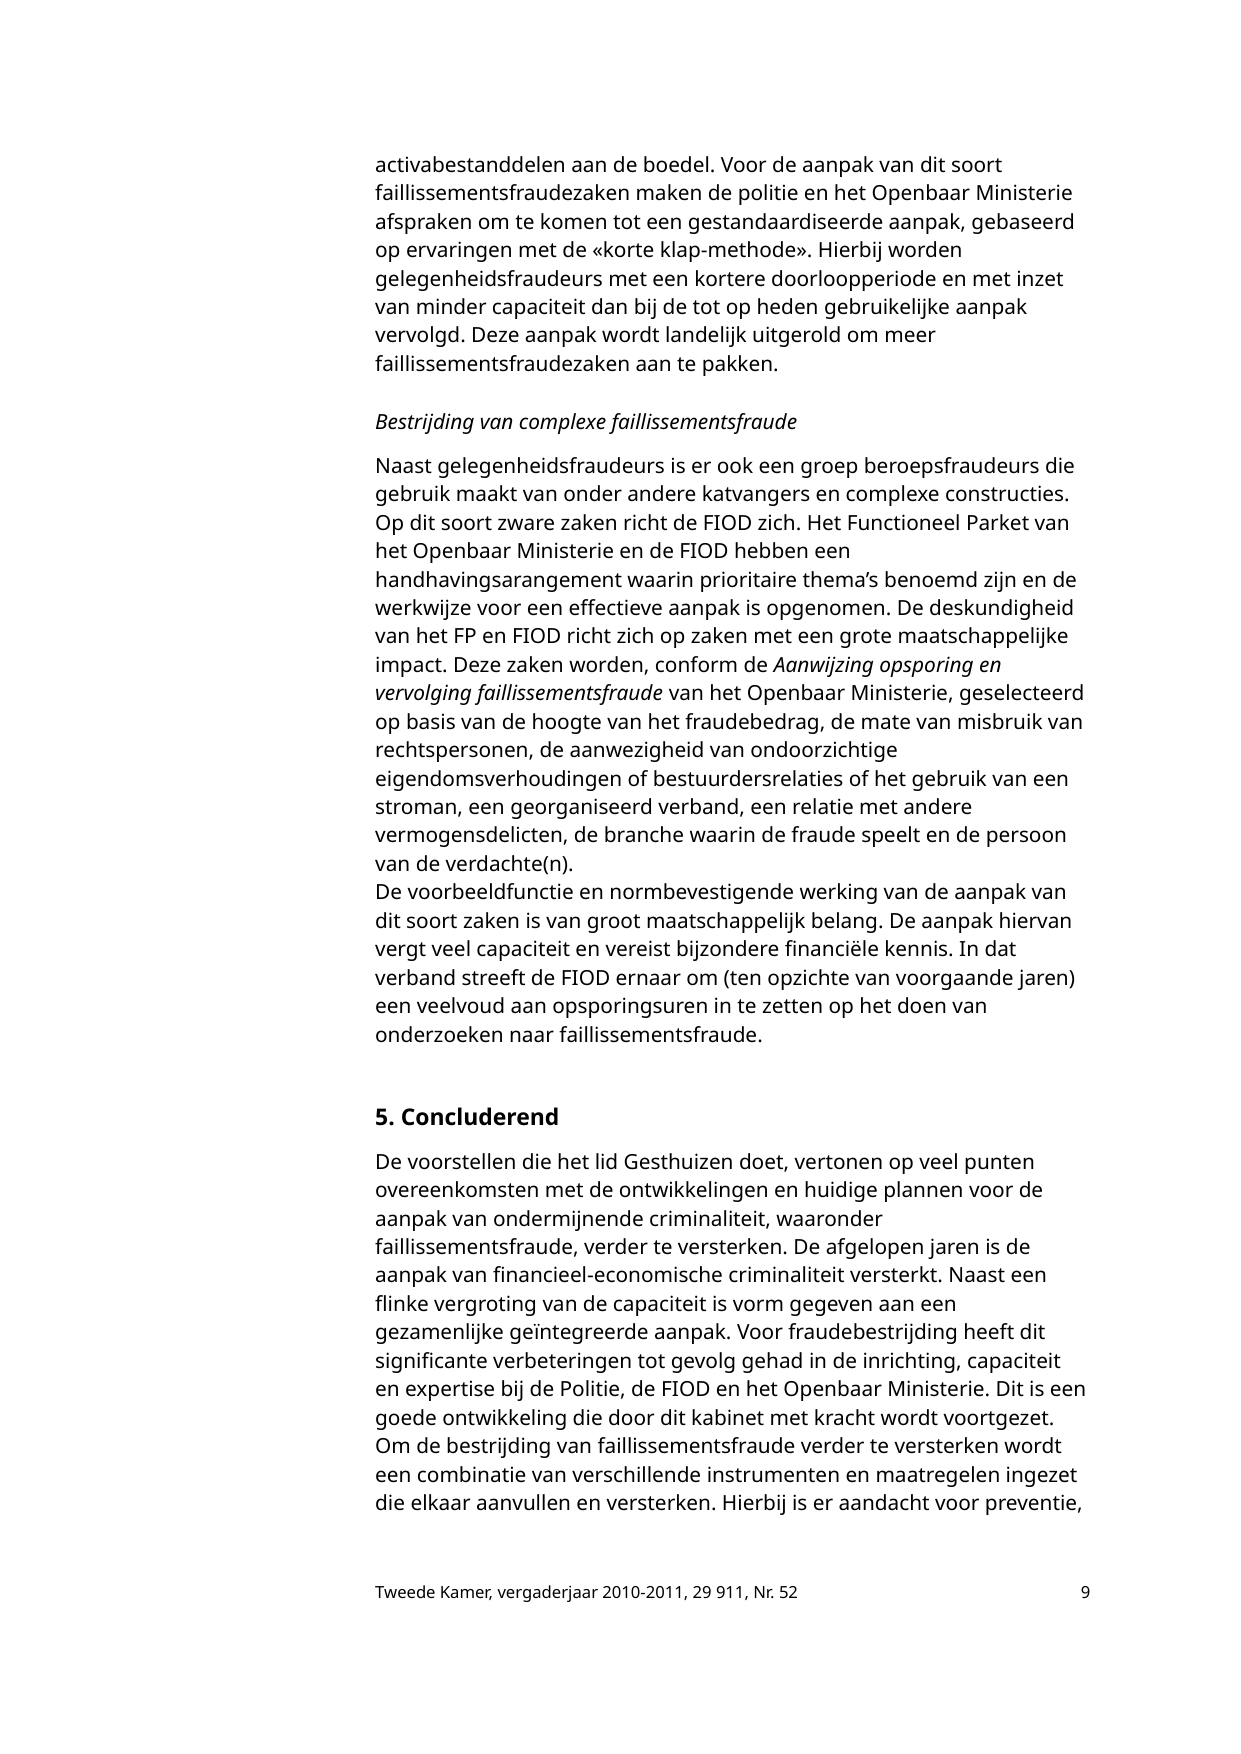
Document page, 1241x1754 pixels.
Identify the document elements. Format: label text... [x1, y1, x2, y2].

text De voorbeeldfunctie en normbevestigende werking van de aanpak van dit soort zaken is van groot maatschappelijk belang. De aanpak hiervan vergt veel capaciteit en vereist bijzondere financiële kennis. In dat verband streeft de FIOD ernaar om (ten opzichte van voorgaande jaren) een veelvoud aan opsporingsuren in te zetten op het doen van onderzoeken naar faillissementsfraude. [375, 877, 1090, 1048]
text De voorstellen die het lid Gesthuizen doet, vertonen op veel punten overeenkomsten met de ontwikkelingen en huidige plannen voor de aanpak van ondermijnende criminaliteit, waaronder faillissementsfraude, verder te versterken. De afgelopen jaren is de aanpak van financieel-economische criminaliteit versterkt. Naast een flinke vergroting van de capaciteit is vorm gegeven aan een gezamenlijke geïntegreerde aanpak. Voor fraudebestrijding heeft dit significante verbeteringen tot gevolg gehad in de inrichting, capaciteit en expertise bij de Politie, de FIOD en het Openbaar Ministerie. Dit is een goede ontwikkeling die door dit kabinet met kracht wordt voortgezet. Om de bestrijding van faillissementsfraude verder te versterken wordt een combinatie van verschillende instrumenten en maatregelen ingezet die elkaar aanvullen en versterken. Hierbij is er aandacht voor preventie, [375, 1147, 1090, 1517]
subtitle 5. Concluderend [375, 1101, 1090, 1132]
text Naast gelegenheidsfraudeurs is er ook een groep beroepsfraudeurs die gebruik maakt van onder andere katvangers en complexe constructies. Op dit soort zware zaken richt de FIOD zich. Het Functioneel Parket van het Openbaar Ministerie en de FIOD hebben een handhavingsarangement waarin prioritaire thema’s benoemd zijn en de werkwijze voor een effectieve aanpak is opgenomen. De deskundigheid van het FP en FIOD richt zich op zaken met een grote maatschappelijke impact. Deze zaken worden, conform de Aanwijzing opsporing en vervolging faillissementsfraude van het Openbaar Ministerie, geselecteerd op basis van de hoogte van het fraudebedrag, de mate van misbruik van rechtspersonen, de aanwezigheid van ondoorzichtige eigendomsverhoudingen of bestuurdersrelaties of het gebruik van een stroman, een georganiseerd verband, een relatie met andere vermogensdelicten, de branche waarin de fraude speelt en de persoon van de verdachte(n). [375, 451, 1090, 877]
text Bestrijding van complexe faillissementsfraude [375, 407, 1090, 436]
text activabestanddelen aan de boedel. Voor de aanpak van dit soort faillissementsfraudezaken maken de politie en het Openbaar Ministerie afspraken om te komen tot een gestandaardiseerde aanpak, gebaseerd op ervaringen met de «korte klap-methode». Hierbij worden gelegenheidsfraudeurs met een kortere doorloopperiode en met inzet van minder capaciteit dan bij de tot op heden gebruikelijke aanpak vervolgd. Deze aanpak wordt landelijk uitgerold om meer faillissementsfraudezaken aan te pakken. [375, 150, 1090, 377]
